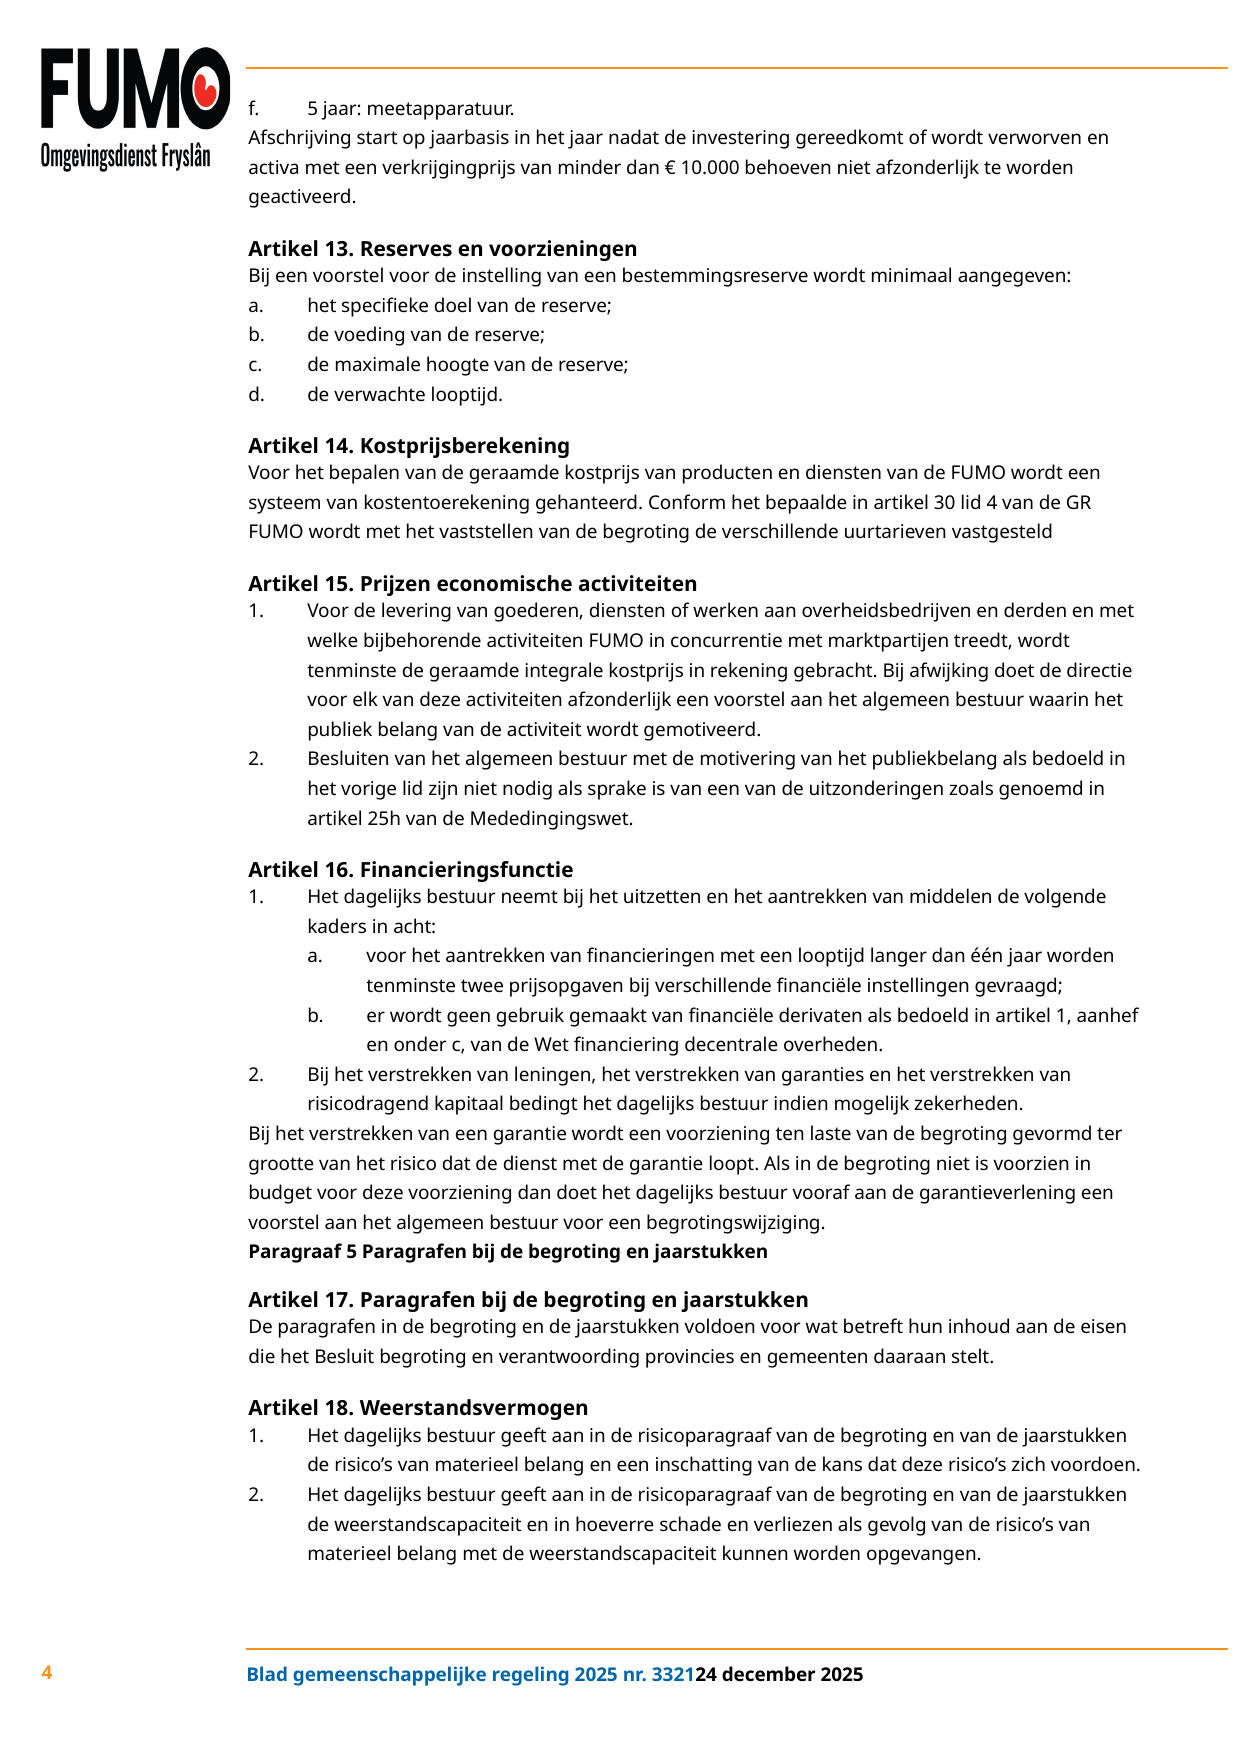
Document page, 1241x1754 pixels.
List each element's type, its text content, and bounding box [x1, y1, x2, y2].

list Voor de levering van goederen, diensten of werken aan overheidsbedrijven en derden en met welke bijbehorende activiteiten FUMO in concurrentie met marktpartijen treedt, wordt tenminste de geraamde integrale kostprijs in rekening gebracht. Bij afwijking doet de directie voor elk van deze activiteiten afzonderlijk een voorstel aan het algemeen bestuur waarin het publiek belang van de activiteit wordt gemotiveerd. [248, 598, 1152, 742]
list Bij het verstrekken van leningen, het verstrekken van garanties en het verstrekken van risicodragend kapitaal bedingt het dagelijks bestuur indien mogelijk zekerheden. [248, 1061, 1152, 1116]
list Besluiten van het algemeen bestuur met de motivering van het publiekbelang als bedoeld in het vorige lid zijn niet nodig als sprake is van een van de uitzonderingen zoals genoemd in artikel 25h van de Mededingingswet. [248, 746, 1152, 830]
text Artikel 13. Reserves en voorzieningen [248, 234, 1152, 262]
list de maximale hoogte van de reserve; [248, 351, 1152, 377]
text Bij een voorstel voor de instelling van een bestemmingsreserve wordt minimaal aangegeven: [248, 262, 1152, 288]
text Afschrijving start op jaarbasis in het jaar nadat de investering gereedkomt of wordt verworven en activa met een verkrijgingprijs van minder dan € 10.000 behoeven niet afzonderlijk te worden geactiveerd. [248, 124, 1152, 209]
picture [41, 47, 231, 172]
text Bij het verstrekken van een garantie wordt een voorziening ten laste van de begroting gevormd ter grootte van het risico dat de dienst met de garantie loopt. Als in de begroting niet is voorzien in budget voor deze voorziening dan doet het dagelijks bestuur vooraf aan de garantieverlening een voorstel aan het algemeen bestuur voor een begrotingswijziging. [248, 1120, 1152, 1235]
text De paragrafen in de begroting en de jaarstukken voldoen voor wat betreft hun inhoud aan de eisen die het Besluit begroting en verantwoording provincies en gemeenten daaraan stelt. [248, 1313, 1152, 1369]
list Het dagelijks bestuur neemt bij het uitzetten en het aantrekken van middelen de volgende kaders in acht: [248, 883, 1152, 939]
list het specifieke doel van de reserve; [248, 292, 1152, 318]
text Artikel 16. Financieringsfunctie [248, 855, 1152, 883]
list de verwachte looptijd. [248, 381, 1152, 406]
text Artikel 17. Paragrafen bij de begroting en jaarstukken [248, 1285, 1152, 1313]
list Het dagelijks bestuur geeft aan in de risicoparagraaf van de begroting en van de jaarstukken de risico’s van materieel belang en een inschatting van de kans dat deze risico’s zich voordoen. [248, 1422, 1152, 1477]
text Paragraaf 5 Paragrafen bij de begroting en jaarstukken [248, 1238, 1152, 1264]
text Artikel 18. Weerstandsvermogen [248, 1393, 1152, 1422]
text Artikel 14. Kostprijsberekening [248, 431, 1152, 459]
list er wordt geen gebruik gemaakt van financiële derivaten als bedoeld in artikel 1, aanhef en onder c, van de Wet financiering decentrale overheden. [307, 1002, 1152, 1057]
list voor het aantrekken van financieringen met een looptijd langer dan één jaar worden tenminste twee prijsopgaven bij verschillende financiële instellingen gevraagd; [307, 943, 1152, 998]
text Artikel 15. Prijzen economische activiteiten [248, 569, 1152, 598]
list de voeding van de reserve; [248, 322, 1152, 347]
list 5 jaar: meetapparatuur. [248, 95, 1152, 121]
list Het dagelijks bestuur geeft aan in de risicoparagraaf van de begroting en van de jaarstukken de weerstandscapaciteit en in hoeverre schade en verliezen als gevolg van de risico’s van materieel belang met de weerstandscapaciteit kunnen worden opgevangen. [248, 1481, 1152, 1566]
text Voor het bepalen van de geraamde kostprijs van producten en diensten van de FUMO wordt een systeem van kostentoerekening gehanteerd. Conform het bepaalde in artikel 30 lid 4 van de GR FUMO wordt met het vaststellen van de begroting de verschillende uurtarieven vastgesteld [248, 459, 1152, 544]
